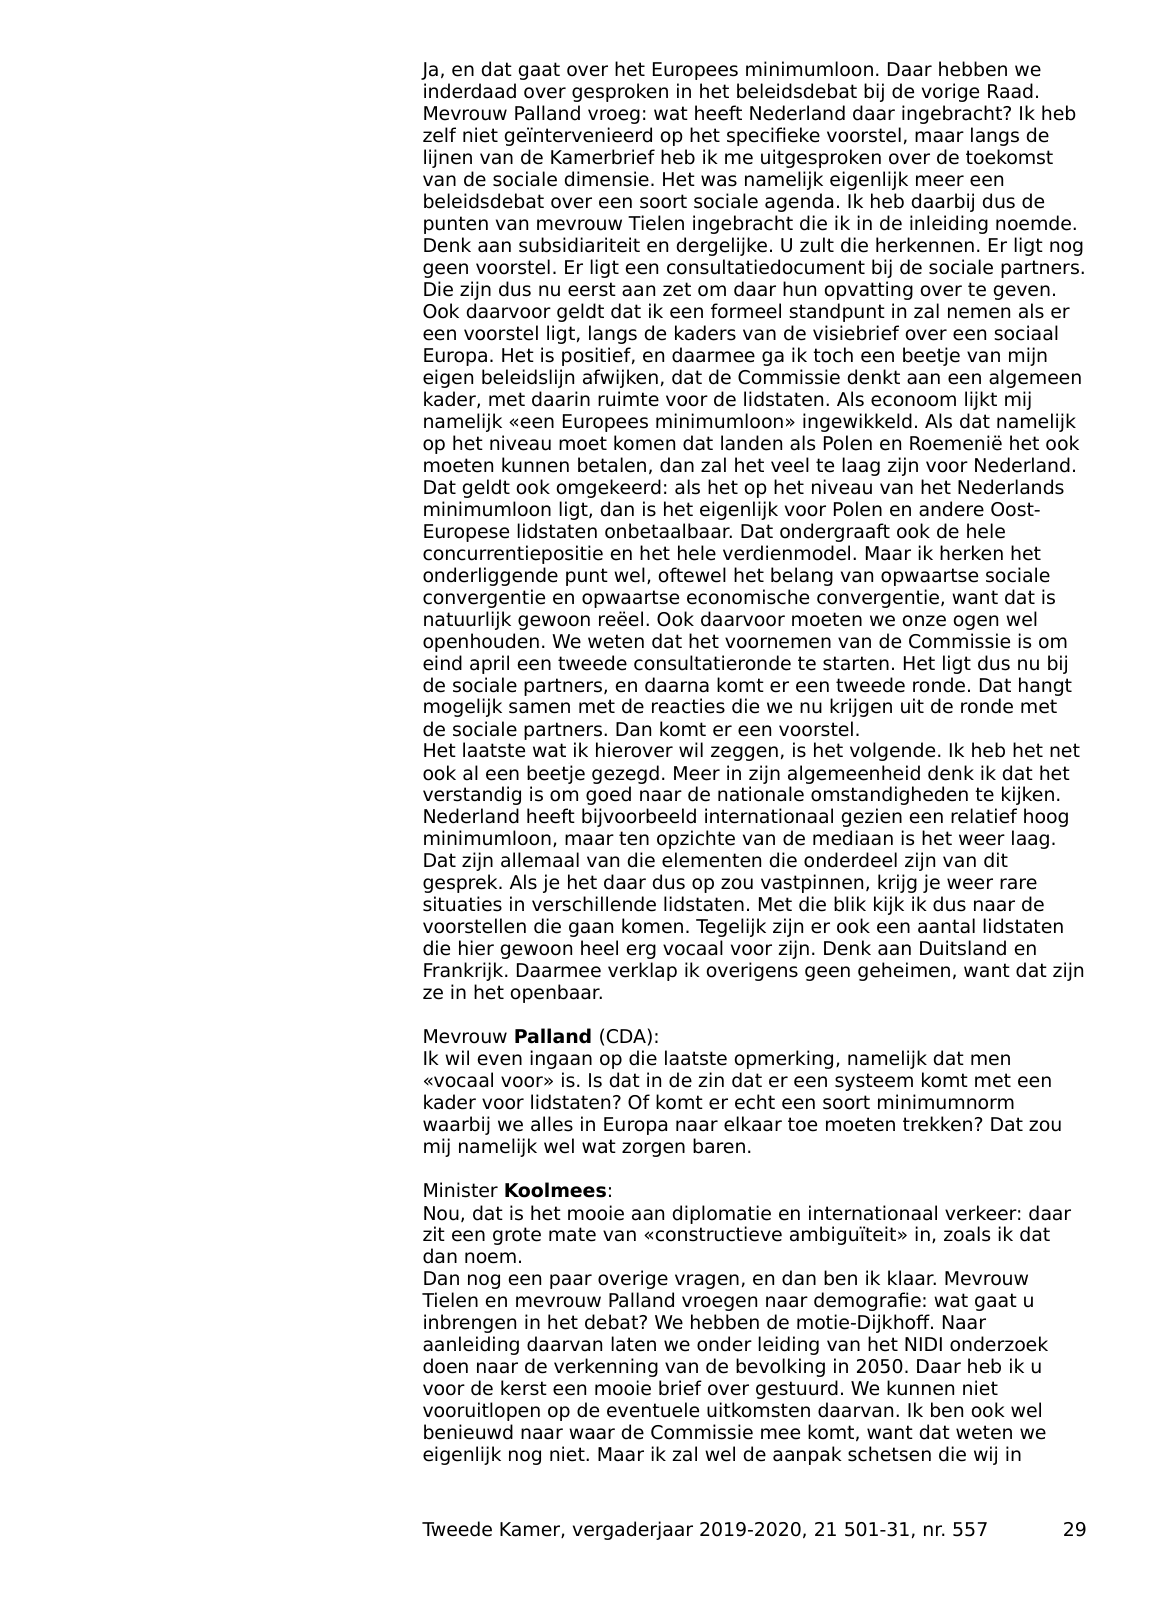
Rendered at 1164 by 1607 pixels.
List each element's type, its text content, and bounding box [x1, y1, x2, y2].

text Het laatste wat ik hierover wil zeggen, is het volgende. Ik heb het net ook al een beetje gezegd. Meer in zijn algemeenheid denk ik dat het verstandig is om goed naar de nationale omstandigheden te kijken. Nederland heeft bijvoorbeeld internationaal gezien een relatief hoog minimumloon, maar ten opzichte van de mediaan is het weer laag. Dat zijn allemaal van die elementen die onderdeel zijn van dit gesprek. Als je het daar dus op zou vastpinnen, krijg je weer rare situaties in verschillende lidstaten. Met die blik kijk ik dus naar de voorstellen die gaan komen. Tegelijk zijn er ook een aantal lidstaten die hier gewoon heel erg vocaal voor zijn. Denk aan Duitsland en Frankrijk. Daarmee verklap ik overigens geen geheimen, want dat zijn ze in het openbaar. [422, 740, 1087, 1004]
text Ik wil even ingaan op die laatste opmerking, namelijk dat men «vocaal voor» is. Is dat in de zin dat er een systeem komt met een kader voor lidstaten? Of komt er echt een soort minimumnorm waarbij we alles in Europa naar elkaar toe moeten trekken? Dat zou mij namelijk wel wat zorgen baren. [422, 1048, 1087, 1158]
text Mevrouw Palland (CDA): [422, 1026, 1087, 1048]
text Dan nog een paar overige vragen, en dan ben ik klaar. Mevrouw Tielen en mevrouw Palland vroegen naar demografie: wat gaat u inbrengen in het debat? We hebben de motie-Dijkhoff. Naar aanleiding daarvan laten we onder leiding van het NIDI onderzoek doen naar de verkenning van de bevolking in 2050. Daar heb ik u voor de kerst een mooie brief over gestuurd. We kunnen niet vooruitlopen op de eventuele uitkomsten daarvan. Ik ben ook wel benieuwd naar waar de Commissie mee komt, want dat weten we eigenlijk nog niet. Maar ik zal wel de aanpak schetsen die wij in [422, 1268, 1087, 1466]
text Nou, dat is het mooie aan diplomatie en internationaal verkeer: daar zit een grote mate van «constructieve ambiguïteit» in, zoals ik dat dan noem. [422, 1202, 1087, 1268]
text Minister Koolmees: [422, 1180, 1087, 1202]
text Ja, en dat gaat over het Europees minimumloon. Daar hebben we inderdaad over gesproken in het beleidsdebat bij de vorige Raad. Mevrouw Palland vroeg: wat heeft Nederland daar ingebracht? Ik heb zelf niet geïntervenieerd op het specifieke voorstel, maar langs de lijnen van de Kamerbrief heb ik me uitgesproken over de toekomst van de sociale dimensie. Het was namelijk eigenlijk meer een beleidsdebat over een soort sociale agenda. Ik heb daarbij dus de punten van mevrouw Tielen ingebracht die ik in de inleiding noemde. Denk aan subsidiariteit en dergelijke. U zult die herkennen. Er ligt nog geen voorstel. Er ligt een consultatiedocument bij de sociale partners. Die zijn dus nu eerst aan zet om daar hun opvatting over te geven. Ook daarvoor geldt dat ik een formeel standpunt in zal nemen als er een voorstel ligt, langs de kaders van de visiebrief over een sociaal Europa. Het is positief, en daarmee ga ik toch een beetje van mijn eigen beleidslijn afwijken, dat de Commissie denkt aan een algemeen kader, met daarin ruimte voor de lidstaten. Als econoom lijkt mij namelijk «een Europees minimumloon» ingewikkeld. Als dat namelijk op het niveau moet komen dat landen als Polen en Roemenië het ook moeten kunnen betalen, dan zal het veel te laag zijn voor Nederland. Dat geldt ook omgekeerd: als het op het niveau van het Nederlands minimumloon ligt, dan is het eigenlijk voor Polen en andere Oost-Europese lidstaten onbetaalbaar. Dat ondergraaft ook de hele concurrentiepositie en het hele verdienmodel. Maar ik herken het onderliggende punt wel, oftewel het belang van opwaartse sociale convergentie en opwaartse economische convergentie, want dat is natuurlijk gewoon reëel. Ook daarvoor moeten we onze ogen wel openhouden. We weten dat het voornemen van de Commissie is om eind april een tweede consultatieronde te starten. Het ligt dus nu bij de sociale partners, en daarna komt er een tweede ronde. Dat hangt mogelijk samen met de reacties die we nu krijgen uit de ronde met de sociale partners. Dan komt er een voorstel. [422, 59, 1087, 740]
